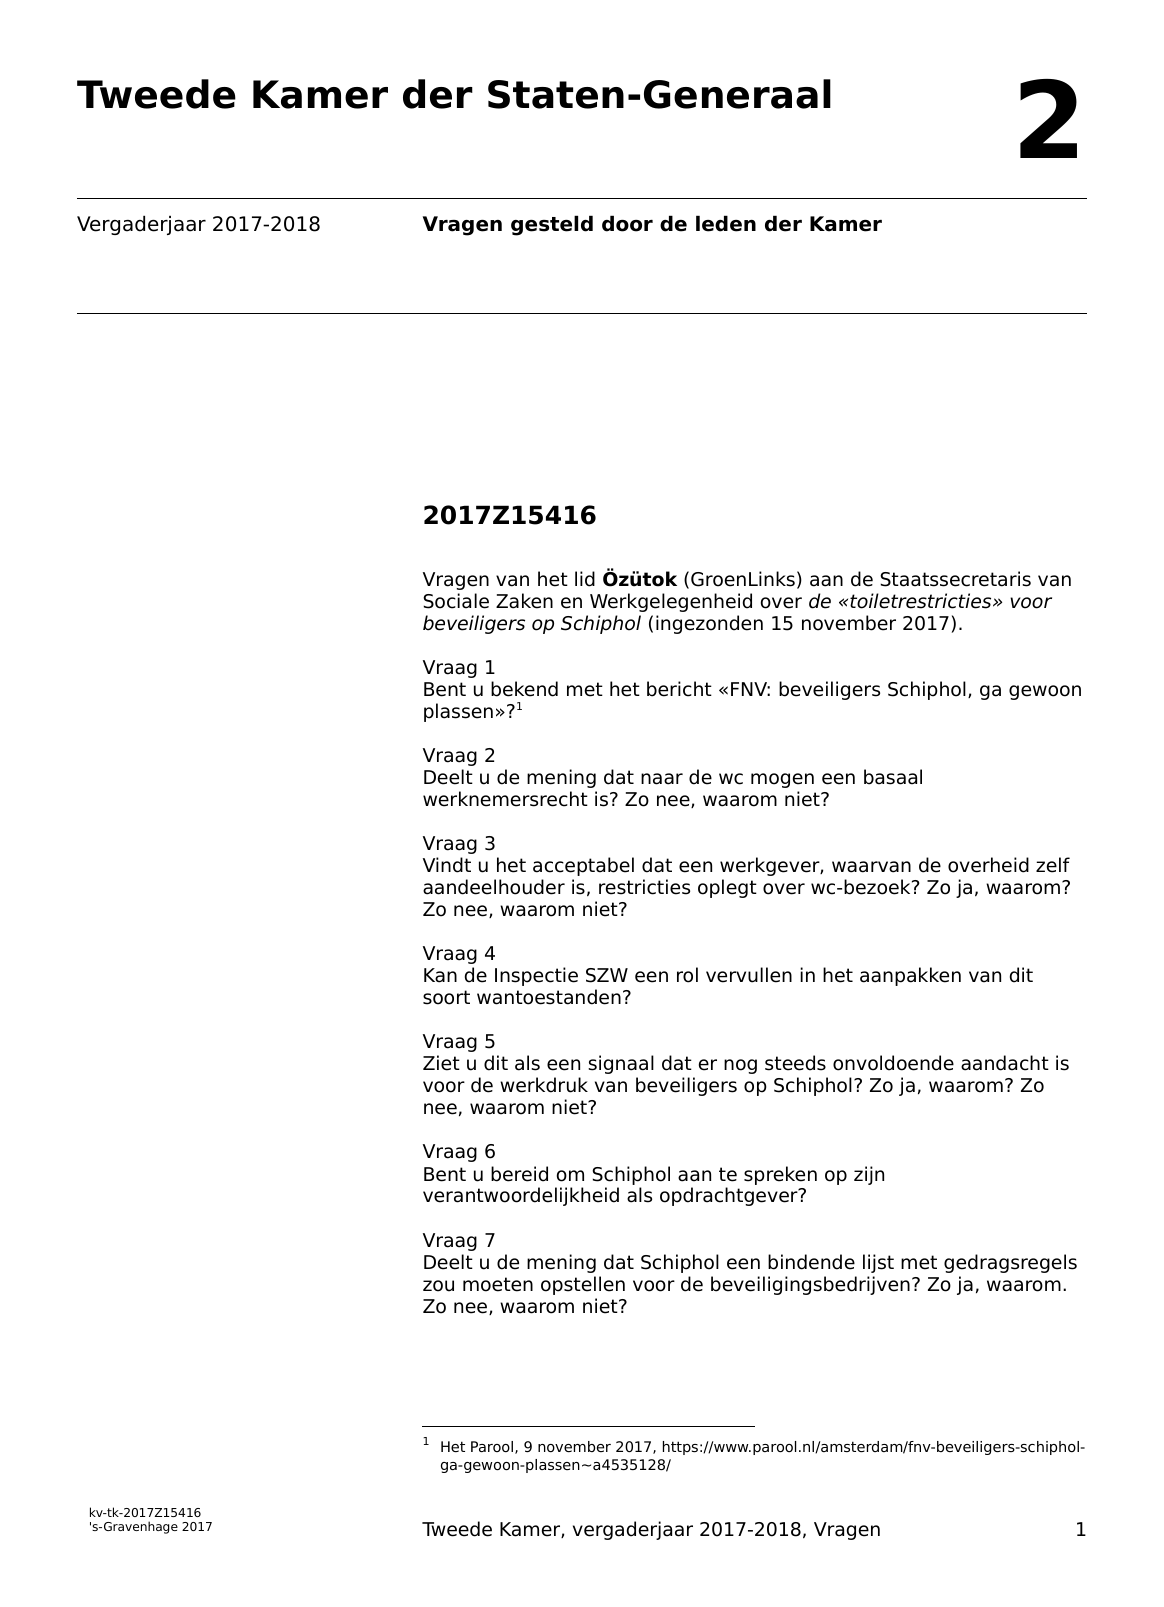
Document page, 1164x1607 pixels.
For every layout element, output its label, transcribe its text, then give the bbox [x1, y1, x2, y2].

text Deelt u de mening dat naar de wc mogen een basaal werknemersrecht is? Zo nee, waarom niet? [422, 767, 1087, 811]
text Vragen van het lid Özütok (GroenLinks) aan de Staatssecretaris van Sociale Zaken en Werkgelegenheid over de «toiletrestricties» voor beveiligers op Schiphol (ingezonden 15 november 2017). [422, 569, 1087, 635]
text kv-tk-2017Z15416 [88, 1506, 323, 1520]
text Vraag 3 [422, 833, 1087, 855]
text Kan de Inspectie SZW een rol vervullen in het aanpakken van dit soort wantoestanden? [422, 965, 1087, 1009]
text Bent u bekend met het bericht «FNV: beveiligers Schiphol, ga gewoon plassen»? [422, 679, 1087, 723]
text Vraag 6 [422, 1141, 1087, 1163]
text Vindt u het acceptabel dat een werkgever, waarvan de overheid zelf aandeelhouder is, restricties oplegt over wc-bezoek? Zo ja, waarom? Zo nee, waarom niet? [422, 855, 1087, 921]
table_cell Vragen gesteld door de leden der Kamer [422, 199, 1087, 313]
text Vraag 7 [422, 1229, 1087, 1252]
table_header 2 [886, 59, 1087, 198]
text Deelt u de mening dat Schiphol een bindende lijst met gedragsregels zou moeten opstellen voor de beveiligingsbedrijven? Zo ja, waarom. Zo nee, waarom niet? [422, 1252, 1087, 1317]
table_header Tweede Kamer der Staten-Generaal [77, 59, 886, 198]
text Vraag 2 [422, 745, 1087, 767]
text Vraag 1 [422, 657, 1087, 679]
table_cell Vergaderjaar 2017-2018 [77, 199, 422, 313]
text Ziet u dit als een signaal dat er nog steeds onvoldoende aandacht is voor de werkdruk van beveiligers op Schiphol? Zo ja, waarom? Zo nee, waarom niet? [422, 1053, 1087, 1119]
text Vraag 5 [422, 1031, 1087, 1053]
text Vraag 4 [422, 943, 1087, 965]
text 's-Gravenhage 2017 [88, 1520, 323, 1534]
text Het Parool, 9 november 2017, https://www.parool.nl/amsterdam/fnv-beveiligers-schiphol-ga-gewoon-plassen~a4535128/ [422, 1435, 1087, 1474]
text Bent u bereid om Schiphol aan te spreken op zijn verantwoordelijkheid als opdrachtgever? [422, 1163, 1087, 1207]
text 2017Z15416 [422, 501, 1087, 531]
